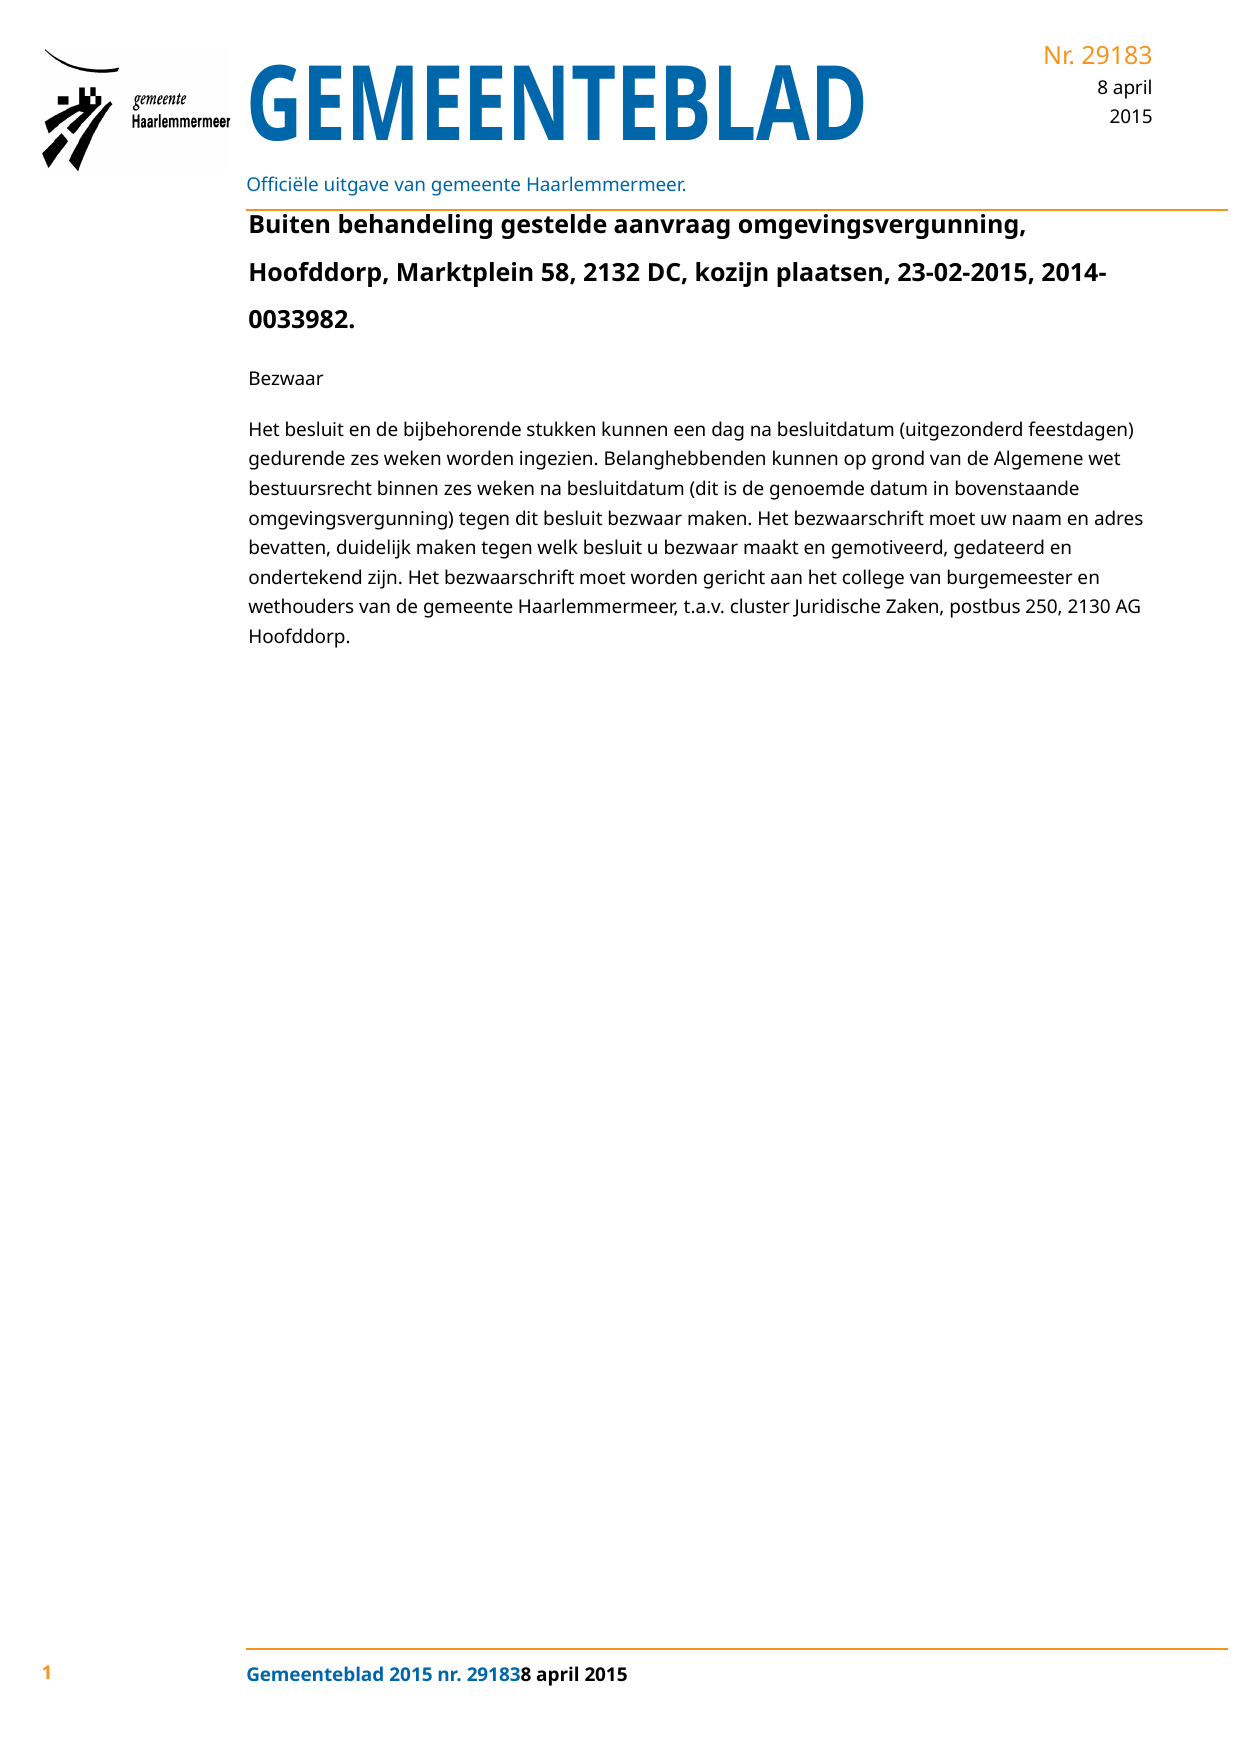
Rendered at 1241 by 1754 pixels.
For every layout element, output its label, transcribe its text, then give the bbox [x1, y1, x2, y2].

text Buiten behandeling gestelde aanvraag omgevingsvergunning, Hoofddorp, Marktplein 58, 2132 DC, kozijn plaatsen, 23-02-2015, 2014-0033982. [248, 211, 1152, 336]
picture [41, 47, 231, 172]
text Het besluit en de bijbehorende stukken kunnen een dag na besluitdatum (uitgezonderd feestdagen) gedurende zes weken worden ingezien. Belanghebbenden kunnen op grond van de Algemene wet bestuursrecht binnen zes weken na besluitdatum (dit is de genoemde datum in bovenstaande omgevingsvergunning) tegen dit besluit bezwaar maken. Het bezwaarschrift moet uw naam en adres bevatten, duidelijk maken tegen welk besluit u bezwaar maakt en gemotiveerd, gedateerd en ondertekend zijn. Het bezwaarschrift moet worden gericht aan het college van burgemeester en wethouders van de gemeente Haarlemmermeer, t.a.v. cluster Juridische Zaken, postbus 250, 2130 AG Hoofddorp. [248, 416, 1152, 649]
text Bezwaar [248, 366, 1152, 391]
